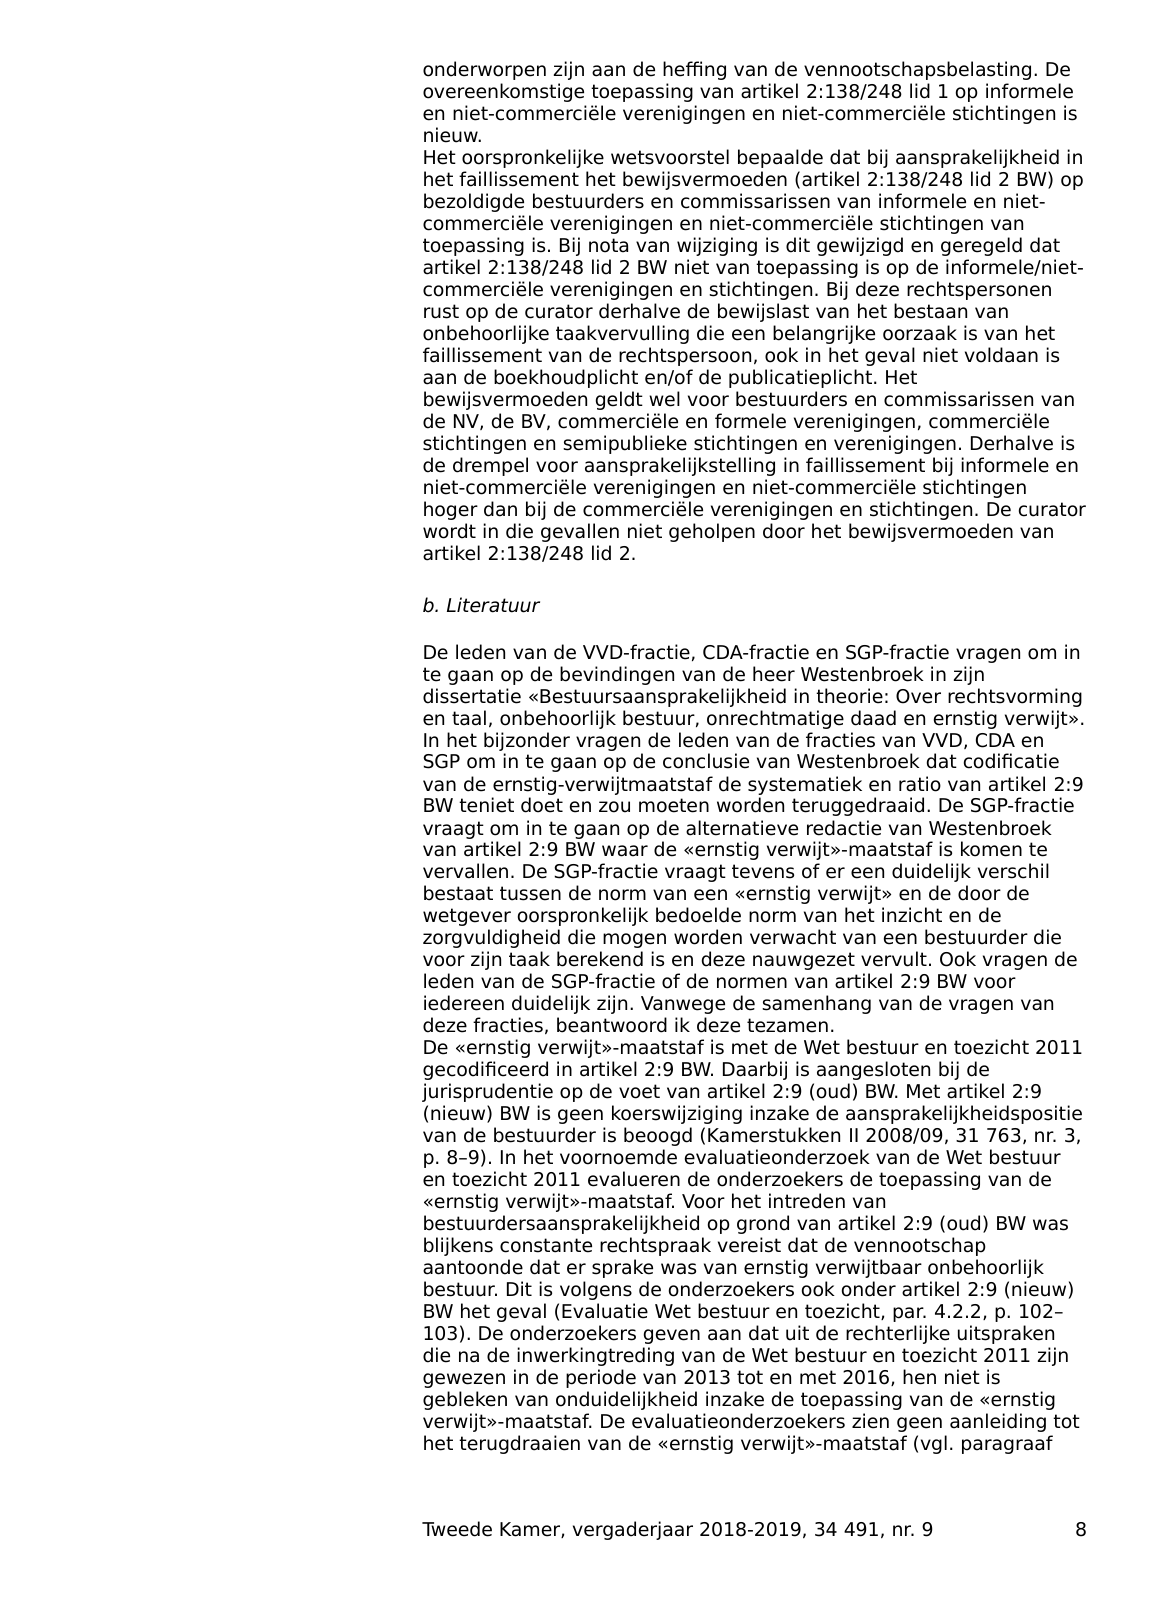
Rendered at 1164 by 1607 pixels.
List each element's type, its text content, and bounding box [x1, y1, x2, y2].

text onderworpen zijn aan de heffing van de vennootschapsbelasting. De overeenkomstige toepassing van artikel 2:138/248 lid 1 op informele en niet-commerciële verenigingen en niet-commerciële stichtingen is nieuw. [422, 59, 1087, 147]
text Het oorspronkelijke wetsvoorstel bepaalde dat bij aansprakelijkheid in het faillissement het bewijsvermoeden (artikel 2:138/248 lid 2 BW) op bezoldigde bestuurders en commissarissen van informele en niet-commerciële verenigingen en niet-commerciële stichtingen van toepassing is. Bij nota van wijziging is dit gewijzigd en geregeld dat artikel 2:138/248 lid 2 BW niet van toepassing is op de informele/niet-commerciële verenigingen en stichtingen. Bij deze rechtspersonen rust op de curator derhalve de bewijslast van het bestaan van onbehoorlijke taakvervulling die een belangrijke oorzaak is van het faillissement van de rechtspersoon, ook in het geval niet voldaan is aan de boekhoudplicht en/of de publicatieplicht. Het bewijsvermoeden geldt wel voor bestuurders en commissarissen van de NV, de BV, commerciële en formele verenigingen, commerciële stichtingen en semipublieke stichtingen en verenigingen. Derhalve is de drempel voor aansprakelijkstelling in faillissement bij informele en niet-commerciële verenigingen en niet-commerciële stichtingen hoger dan bij de commerciële verenigingen en stichtingen. De curator wordt in die gevallen niet geholpen door het bewijsvermoeden van artikel 2:138/248 lid 2. [422, 147, 1087, 564]
text De «ernstig verwijt»-maatstaf is met de Wet bestuur en toezicht 2011 gecodificeerd in artikel 2:9 BW. Daarbij is aangesloten bij de jurisprudentie op de voet van artikel 2:9 (oud) BW. Met artikel 2:9 (nieuw) BW is geen koerswijziging inzake de aansprakelijkheidspositie van de bestuurder is beoogd (Kamerstukken II 2008/09, 31 763, nr. 3, p. 8–9). In het voornoemde evaluatieonderzoek van de Wet bestuur en toezicht 2011 evalueren de onderzoekers de toepassing van de «ernstig verwijt»-maatstaf. Voor het intreden van bestuurdersaansprakelijkheid op grond van artikel 2:9 (oud) BW was blijkens constante rechtspraak vereist dat de vennootschap aantoonde dat er sprake was van ernstig verwijtbaar onbehoorlijk bestuur. Dit is volgens de onderzoekers ook onder artikel 2:9 (nieuw) BW het geval (Evaluatie Wet bestuur en toezicht, par. 4.2.2, p. 102–103). De onderzoekers geven aan dat uit de rechterlijke uitspraken die na de inwerkingtreding van de Wet bestuur en toezicht 2011 zijn gewezen in de periode van 2013 tot en met 2016, hen niet is gebleken van onduidelijkheid inzake de toepassing van de «ernstig verwijt»-maatstaf. De evaluatieonderzoekers zien geen aanleiding tot het terugdraaien van de «ernstig verwijt»-maatstaf (vgl. paragraaf [422, 1037, 1087, 1455]
text De leden van de VVD-fractie, CDA-fractie en SGP-fractie vragen om in te gaan op de bevindingen van de heer Westenbroek in zijn dissertatie «Bestuursaansprakelijkheid in theorie: Over rechtsvorming en taal, onbehoorlijk bestuur, onrechtmatige daad en ernstig verwijt». In het bijzonder vragen de leden van de fracties van VVD, CDA en SGP om in te gaan op de conclusie van Westenbroek dat codificatie van de ernstig-verwijtmaatstaf de systematiek en ratio van artikel 2:9 BW teniet doet en zou moeten worden teruggedraaid. De SGP-fractie vraagt om in te gaan op de alternatieve redactie van Westenbroek van artikel 2:9 BW waar de «ernstig verwijt»-maatstaf is komen te vervallen. De SGP-fractie vraagt tevens of er een duidelijk verschil bestaat tussen de norm van een «ernstig verwijt» en de door de wetgever oorspronkelijk bedoelde norm van het inzicht en de zorgvuldigheid die mogen worden verwacht van een bestuurder die voor zijn taak berekend is en deze nauwgezet vervult. Ook vragen de leden van de SGP-fractie of de normen van artikel 2:9 BW voor iedereen duidelijk zijn. Vanwege de samenhang van de vragen van deze fracties, beantwoord ik deze tezamen. [422, 642, 1087, 1037]
subtitle b. Literatuur [422, 594, 1087, 617]
